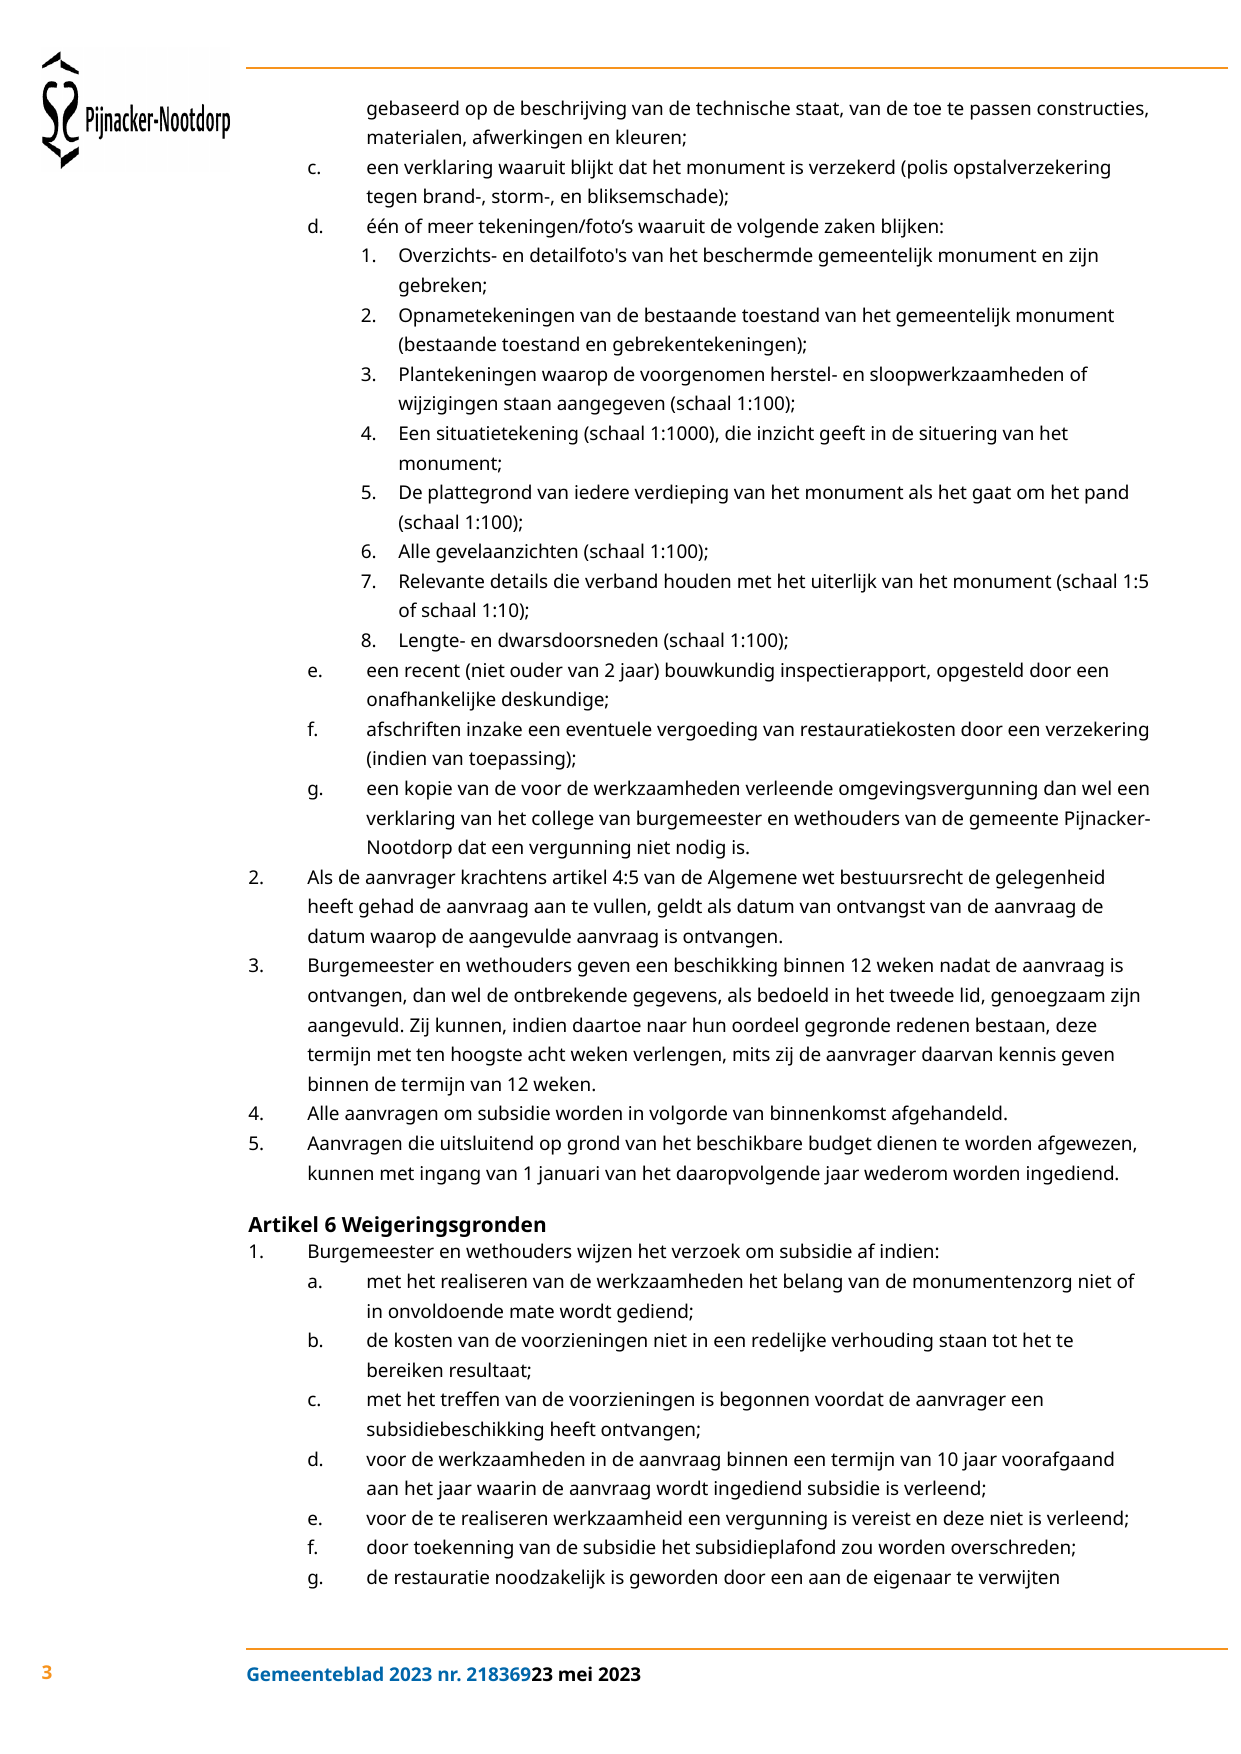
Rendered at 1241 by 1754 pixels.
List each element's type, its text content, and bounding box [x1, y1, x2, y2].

list Lengte- en dwarsdoorsneden (schaal 1:100); [361, 627, 1152, 653]
list Alle gevelaanzichten (schaal 1:100); [361, 538, 1152, 564]
list met het realiseren van de werkzaamheden het belang van de monumentenzorg niet of in onvoldoende mate wordt gediend; [307, 1268, 1152, 1323]
list voor de te realiseren werkzaamheid een vergunning is vereist en deze niet is verleend; [307, 1505, 1152, 1531]
list Alle aanvragen om subsidie worden in volgorde van binnenkomst afgehandeld. [248, 1101, 1152, 1126]
list Overzichts- en detailfoto's van het beschermde gemeentelijk monument en zijn gebreken; [361, 243, 1152, 298]
list Aanvragen die uitsluitend op grond van het beschikbare budget dienen te worden afgewezen, kunnen met ingang van 1 januari van het daaropvolgende jaar wederom worden ingediend. [248, 1130, 1152, 1186]
list Burgemeester en wethouders geven een beschikking binnen 12 weken nadat de aanvraag is ontvangen, dan wel de ontbrekende gegevens, als bedoeld in het tweede lid, genoegzaam zijn aangevuld. Zij kunnen, indien daartoe naar hun oordeel gegronde redenen bestaan, deze termijn met ten hoogste acht weken verlengen, mits zij de aanvrager daarvan kennis geven binnen de termijn van 12 weken. [248, 953, 1152, 1097]
list Plantekeningen waarop de voorgenomen herstel- en sloopwerkzaamheden of wijzigingen staan aangegeven (schaal 1:100); [361, 361, 1152, 416]
list de restauratie noodzakelijk is geworden door een aan de eigenaar te verwijten [307, 1564, 1152, 1590]
picture [41, 47, 231, 172]
list voor de werkzaamheden in de aanvraag binnen een termijn van 10 jaar voorafgaand aan het jaar waarin de aanvraag wordt ingediend subsidie is verleend; [307, 1446, 1152, 1501]
list door toekenning van de subsidie het subsidieplafond zou worden overschreden; [307, 1534, 1152, 1560]
list Als de aanvrager krachtens artikel 4:5 van de Algemene wet bestuursrecht de gelegenheid heeft gehad de aanvraag aan te vullen, geldt als datum van ontvangst van de aanvraag de datum waarop de aangevulde aanvraag is ontvangen. [248, 864, 1152, 949]
list Burgemeester en wethouders wijzen het verzoek om subsidie af indien: [248, 1239, 1152, 1264]
list De plattegrond van iedere verdieping van het monument als het gaat om het pand (schaal 1:100); [361, 479, 1152, 535]
list met het treffen van de voorzieningen is begonnen voordat de aanvrager een subsidiebeschikking heeft ontvangen; [307, 1387, 1152, 1442]
list een verklaring waaruit blijkt dat het monument is verzekerd (polis opstalverzekering tegen brand-, storm-, en bliksemschade); [307, 154, 1152, 209]
list afschriften inzake een eventuele vergoeding van restauratiekosten door een verzekering (indien van toepassing); [307, 716, 1152, 771]
list Een situatietekening (schaal 1:1000), die inzicht geeft in de situering van het monument; [361, 420, 1152, 476]
list één of meer tekeningen/foto’s waaruit de volgende zaken blijken: [307, 213, 1152, 239]
text Artikel 6 Weigeringsgronden [248, 1210, 1152, 1239]
list de kosten van de voorzieningen niet in een redelijke verhouding staan tot het te bereiken resultaat; [307, 1327, 1152, 1383]
list Opnametekeningen van de bestaande toestand van het gemeentelijk monument (bestaande toestand en gebrekentekeningen); [361, 302, 1152, 357]
list gebaseerd op de beschrijving van de technische staat, van de toe te passen constructies, materialen, afwerkingen en kleuren; [307, 95, 1152, 150]
list een kopie van de voor de werkzaamheden verleende omgevingsvergunning dan wel een verklaring van het college van burgemeester en wethouders van de gemeente Pijnacker-Nootdorp dat een vergunning niet nodig is. [307, 775, 1152, 860]
list Relevante details die verband houden met het uiterlijk van het monument (schaal 1:5 of schaal 1:10); [361, 568, 1152, 623]
list een recent (niet ouder van 2 jaar) bouwkundig inspectierapport, opgesteld door een onafhankelijke deskundige; [307, 657, 1152, 712]
